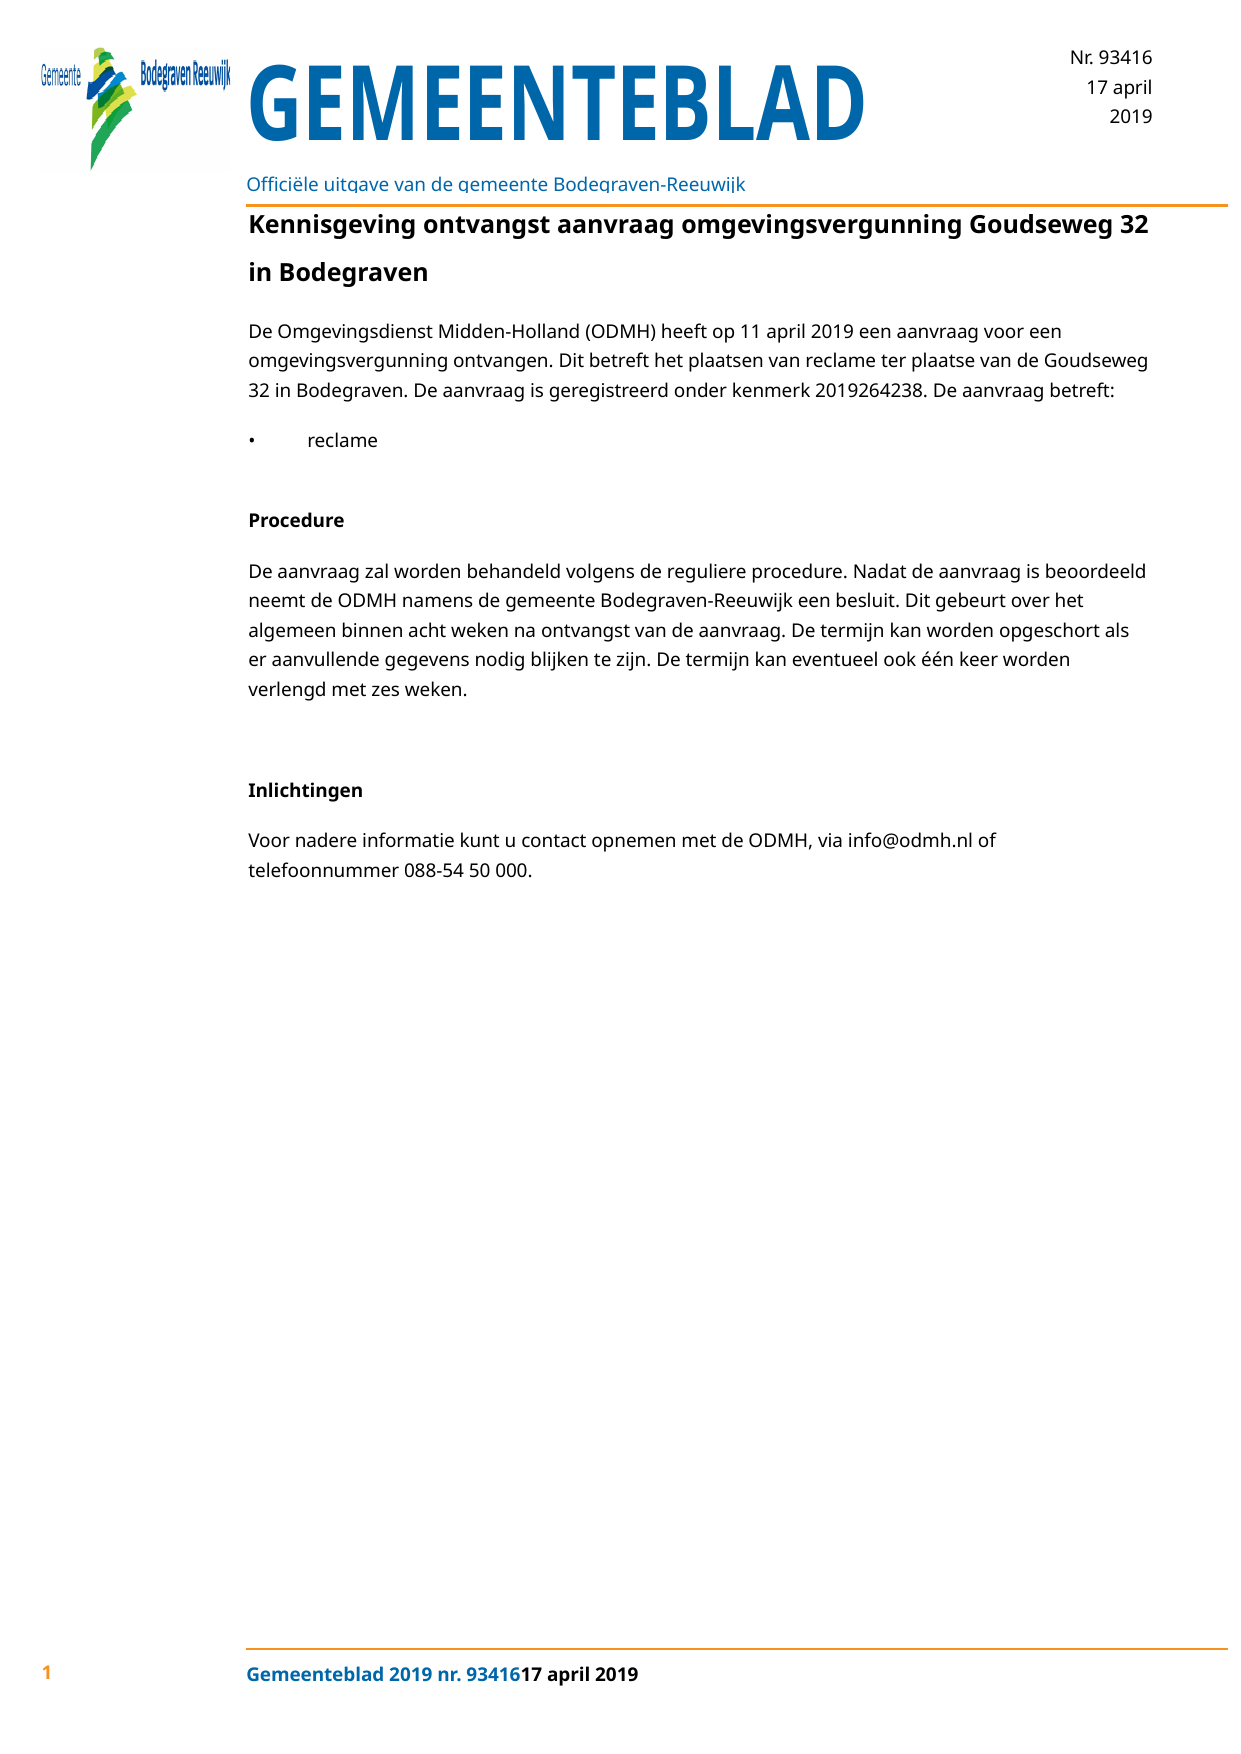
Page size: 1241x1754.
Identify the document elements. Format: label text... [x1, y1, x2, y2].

text De Omgevingsdienst Midden-Holland (ODMH) heeft op 11 april 2019 een aanvraag voor een omgevingsvergunning ontvangen. Dit betreft het plaatsen van reclame ter plaatse van de Goudseweg 32 in Bodegraven. De aanvraag is geregistreerd onder kenmerk 2019264238. De aanvraag betreft: [248, 318, 1152, 403]
text Voor nadere informatie kunt u contact opnemen met de ODMH, via info@odmh.nl of telefoonnummer 088-54 50 000. [248, 827, 1152, 883]
text Kennisgeving ontvangst aanvraag omgevingsvergunning Goudseweg 32 in Bodegraven [248, 207, 1152, 288]
text Inlichtingen [248, 777, 1152, 803]
text Procedure [248, 507, 1152, 533]
text De aanvraag zal worden behandeld volgens de reguliere procedure. Nadat de aanvraag is beoordeeld neemt de ODMH namens de gemeente Bodegraven-Reeuwijk een besluit. Dit gebeurt over het algemeen binnen acht weken na ontvangst van de aanvraag. De termijn kan worden opgeschort als er aanvullende gegevens nodig blijken te zijn. De termijn kan eventueel ook één keer worden verlengd met zes weken. [248, 558, 1152, 702]
list reclame [248, 427, 1152, 453]
picture [41, 47, 231, 172]
